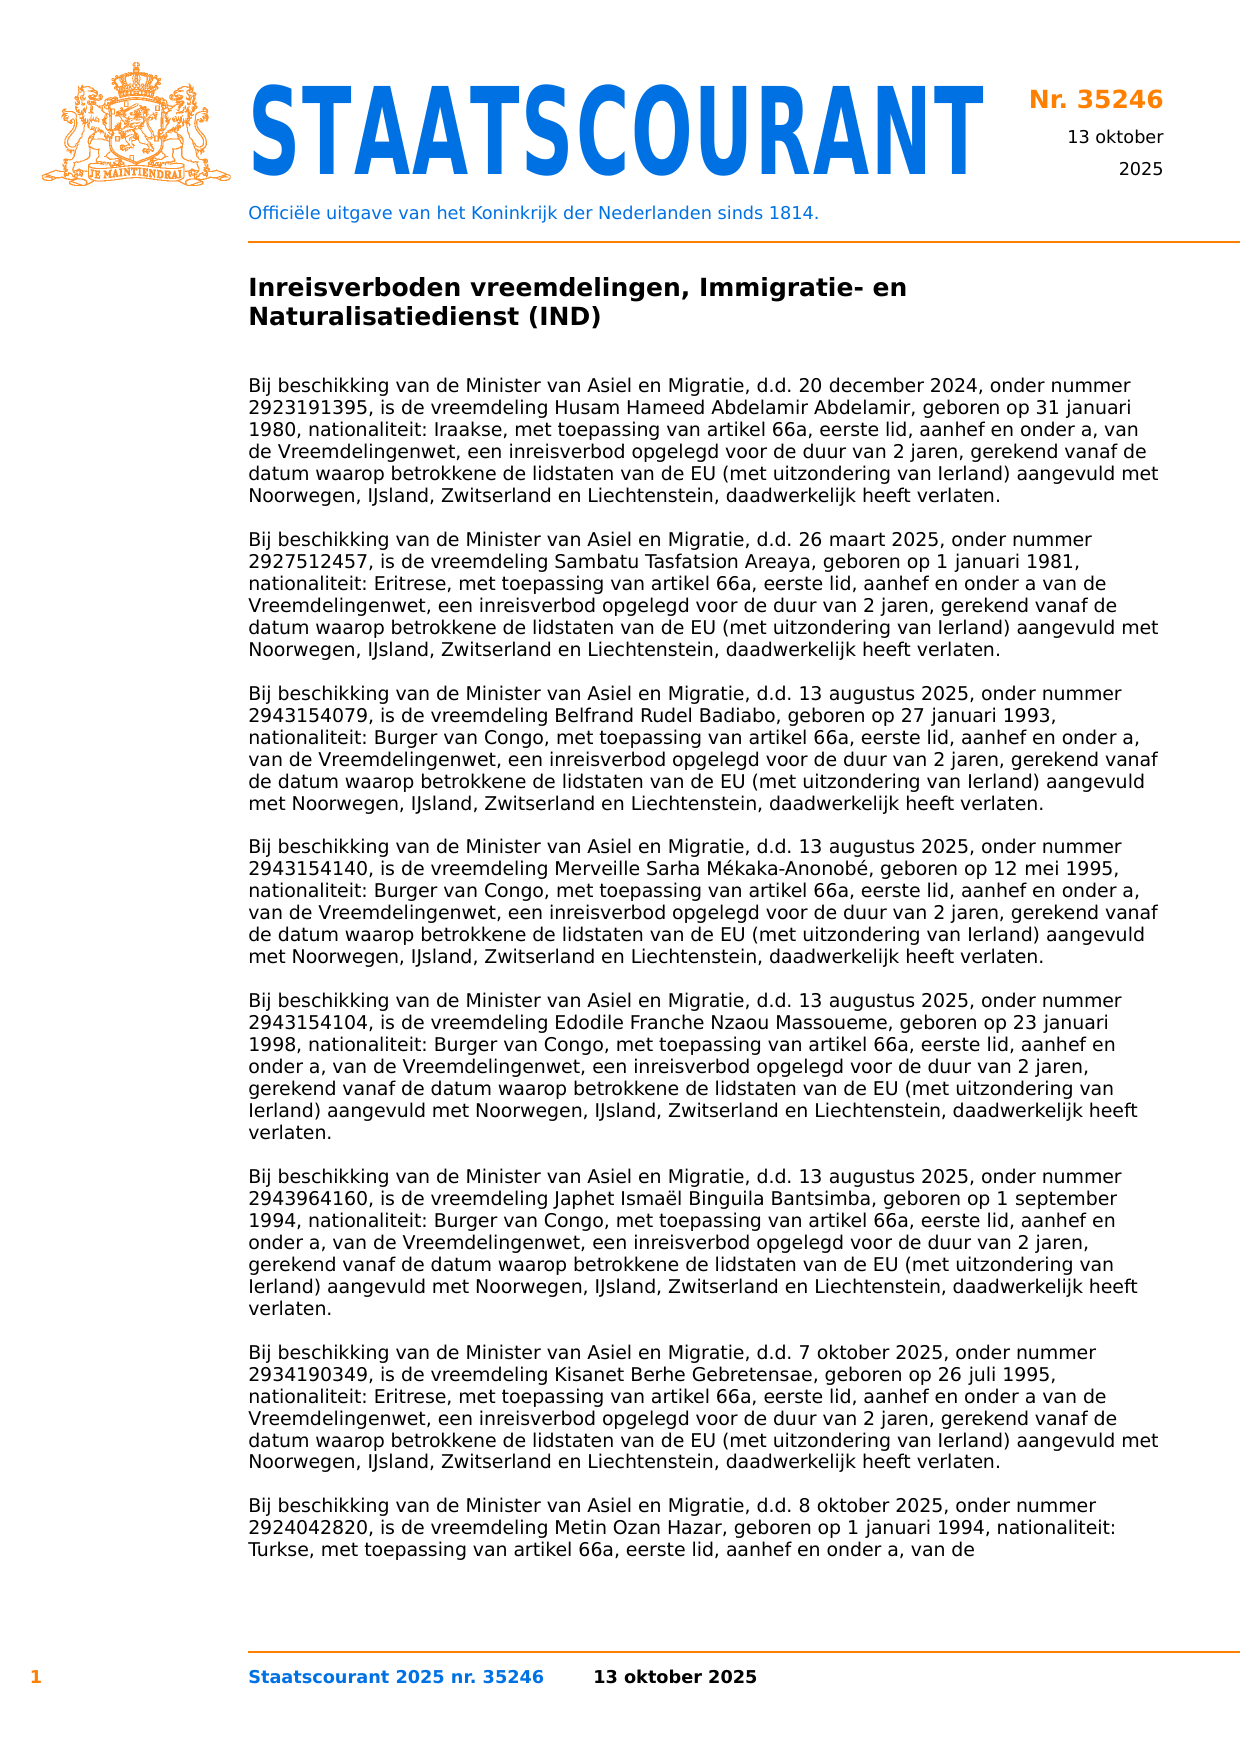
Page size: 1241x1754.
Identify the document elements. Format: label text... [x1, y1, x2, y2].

table_cell 2025 [998, 153, 1240, 203]
picture [41, 62, 231, 186]
table_header [25, 62, 248, 241]
text Bij beschikking van de Minister van Asiel en Migratie, d.d. 13 augustus 2025, onder nummer 2943154140, is de vreemdeling Merveille Sarha Mékaka-Anonobé, geboren op 12 mei 1995, nationaliteit: Burger van Congo, met toepassing van artikel 66a, eerste lid, aanhef en onder a, van de Vreemdelingenwet, een inreisverbod opgelegd voor de duur van 2 jaren, gerekend vanaf de datum waarop betrokkene de lidstaten van de EU (met uitzondering van Ierland) aangevuld met Noorwegen, IJsland, Zwitserland en Liechtenstein, daadwerkelijk heeft verlaten. [248, 836, 1163, 968]
text Bij beschikking van de Minister van Asiel en Migratie, d.d. 8 oktober 2025, onder nummer 2924042820, is de vreemdeling Metin Ozan Hazar, geboren op 1 januari 1994, nationaliteit: Turkse, met toepassing van artikel 66a, eerste lid, aanhef en onder a, van de [248, 1495, 1163, 1561]
table_header STAATSCOURANT [248, 62, 998, 203]
text Bij beschikking van de Minister van Asiel en Migratie, d.d. 20 december 2024, onder nummer 2923191395, is de vreemdeling Husam Hameed Abdelamir Abdelamir, geboren op 31 januari 1980, nationaliteit: Iraakse, met toepassing van artikel 66a, eerste lid, aanhef en onder a, van de Vreemdelingenwet, een inreisverbod opgelegd voor de duur van 2 jaren, gerekend vanaf de datum waarop betrokkene de lidstaten van de EU (met uitzondering van Ierland) aangevuld met Noorwegen, IJsland, Zwitserland en Liechtenstein, daadwerkelijk heeft verlaten. [248, 375, 1163, 507]
text Bij beschikking van de Minister van Asiel en Migratie, d.d. 13 augustus 2025, onder nummer 2943154104, is de vreemdeling Edodile Franche Nzaou Massoueme, geboren op 23 januari 1998, nationaliteit: Burger van Congo, met toepassing van artikel 66a, eerste lid, aanhef en onder a, van de Vreemdelingenwet, een inreisverbod opgelegd voor de duur van 2 jaren, gerekend vanaf de datum waarop betrokkene de lidstaten van de EU (met uitzondering van Ierland) aangevuld met Noorwegen, IJsland, Zwitserland en Liechtenstein, daadwerkelijk heeft verlaten. [248, 990, 1163, 1144]
table_header Nr. 35246 [998, 62, 1240, 121]
table_cell Officiële uitgave van het Koninkrijk der Nederlanden sinds 1814. [248, 203, 1240, 241]
text Bij beschikking van de Minister van Asiel en Migratie, d.d. 13 augustus 2025, onder nummer 2943964160, is de vreemdeling Japhet Ismaël Binguila Bantsimba, geboren op 1 september 1994, nationaliteit: Burger van Congo, met toepassing van artikel 66a, eerste lid, aanhef en onder a, van de Vreemdelingenwet, een inreisverbod opgelegd voor de duur van 2 jaren, gerekend vanaf de datum waarop betrokkene de lidstaten van de EU (met uitzondering van Ierland) aangevuld met Noorwegen, IJsland, Zwitserland en Liechtenstein, daadwerkelijk heeft verlaten. [248, 1166, 1163, 1320]
table_cell 13 oktober [998, 121, 1240, 153]
text Bij beschikking van de Minister van Asiel en Migratie, d.d. 7 oktober 2025, onder nummer 2934190349, is de vreemdeling Kisanet Berhe Gebretensae, geboren op 26 juli 1995, nationaliteit: Eritrese, met toepassing van artikel 66a, eerste lid, aanhef en onder a van de Vreemdelingenwet, een inreisverbod opgelegd voor de duur van 2 jaren, gerekend vanaf de datum waarop betrokkene de lidstaten van de EU (met uitzondering van Ierland) aangevuld met Noorwegen, IJsland, Zwitserland en Liechtenstein, daadwerkelijk heeft verlaten. [248, 1342, 1163, 1473]
subtitle Inreisverboden vreemdelingen, Immigratie- en Naturalisatiedienst (IND) [248, 273, 1163, 331]
text Bij beschikking van de Minister van Asiel en Migratie, d.d. 13 augustus 2025, onder nummer 2943154079, is de vreemdeling Belfrand Rudel Badiabo, geboren op 27 januari 1993, nationaliteit: Burger van Congo, met toepassing van artikel 66a, eerste lid, aanhef en onder a, van de Vreemdelingenwet, een inreisverbod opgelegd voor de duur van 2 jaren, gerekend vanaf de datum waarop betrokkene de lidstaten van de EU (met uitzondering van Ierland) aangevuld met Noorwegen, IJsland, Zwitserland en Liechtenstein, daadwerkelijk heeft verlaten. [248, 683, 1163, 814]
text Bij beschikking van de Minister van Asiel en Migratie, d.d. 26 maart 2025, onder nummer 2927512457, is de vreemdeling Sambatu Tasfatsion Areaya, geboren op 1 januari 1981, nationaliteit: Eritrese, met toepassing van artikel 66a, eerste lid, aanhef en onder a van de Vreemdelingenwet, een inreisverbod opgelegd voor de duur van 2 jaren, gerekend vanaf de datum waarop betrokkene de lidstaten van de EU (met uitzondering van Ierland) aangevuld met Noorwegen, IJsland, Zwitserland en Liechtenstein, daadwerkelijk heeft verlaten. [248, 529, 1163, 661]
